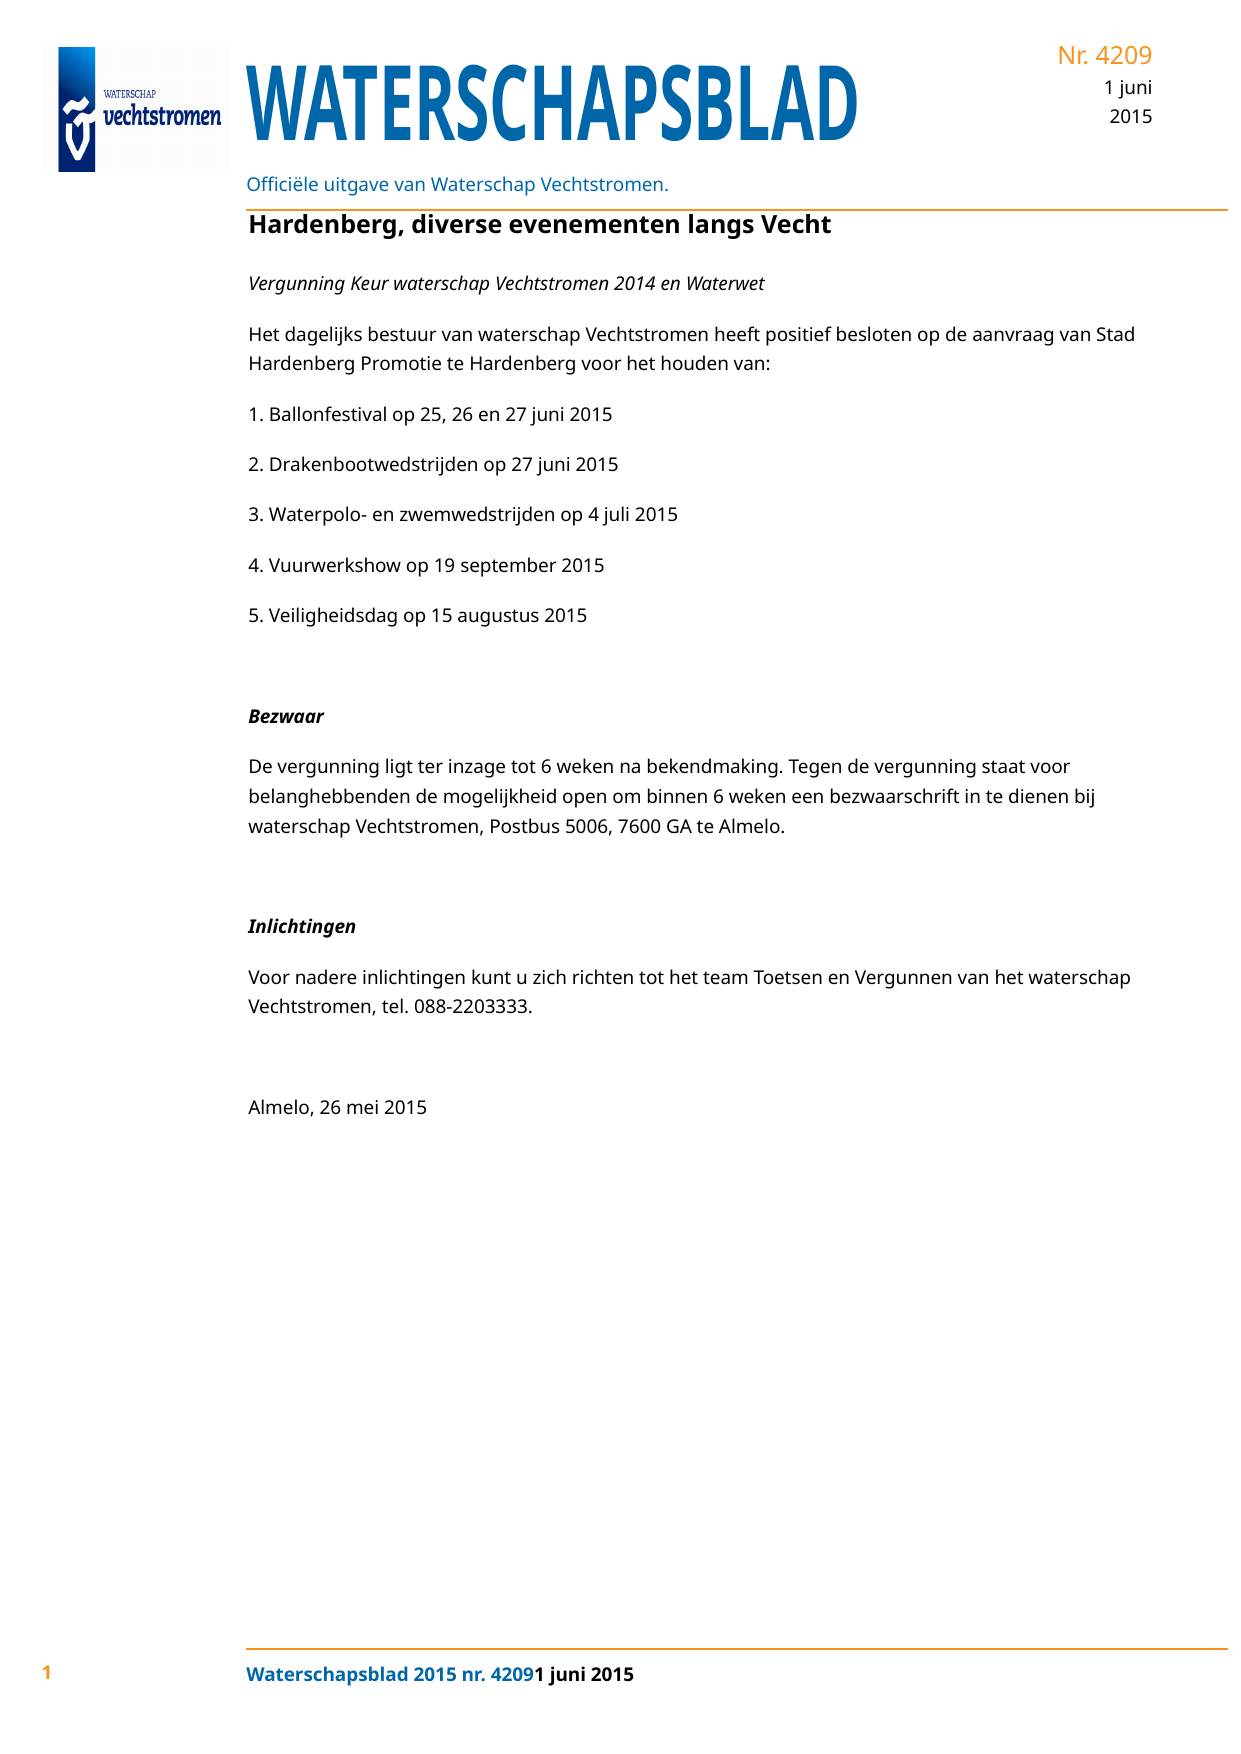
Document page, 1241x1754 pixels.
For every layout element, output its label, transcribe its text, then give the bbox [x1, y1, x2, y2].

text 4. Vuurwerkshow op 19 september 2015 [248, 552, 1152, 578]
text 2. Drakenbootwedstrijden op 27 juni 2015 [248, 451, 1152, 477]
text Almelo, 26 mei 2015 [248, 1094, 1152, 1120]
text Voor nadere inlichtingen kunt u zich richten tot het team Toetsen en Vergunnen van het waterschap Vechtstromen, tel. 088-2203333. [248, 964, 1152, 1019]
text Inlichtingen [248, 914, 1152, 939]
text Vergunning Keur waterschap Vechtstromen 2014 en Waterwet [248, 270, 1152, 296]
text Het dagelijks bestuur van waterschap Vechtstromen heeft positief besloten op de aanvraag van Stad Hardenberg Promotie te Hardenberg voor het houden van: [248, 321, 1152, 376]
text De vergunning ligt ter inzage tot 6 weken na bekendmaking. Tegen de vergunning staat voor belanghebbenden de mogelijkheid open om binnen 6 weken een bezwaarschrift in te dienen bij waterschap Vechtstromen, Postbus 5006, 7600 GA te Almelo. [248, 754, 1152, 838]
picture [41, 47, 231, 172]
text 1. Ballonfestival op 25, 26 en 27 juni 2015 [248, 401, 1152, 426]
text 5. Veiligheidsdag op 15 augustus 2015 [248, 602, 1152, 628]
text 3. Waterpolo- en zwemwedstrijden op 4 juli 2015 [248, 502, 1152, 527]
text Bezwaar [248, 703, 1152, 729]
text Hardenberg, diverse evenementen langs Vecht [248, 211, 1152, 241]
